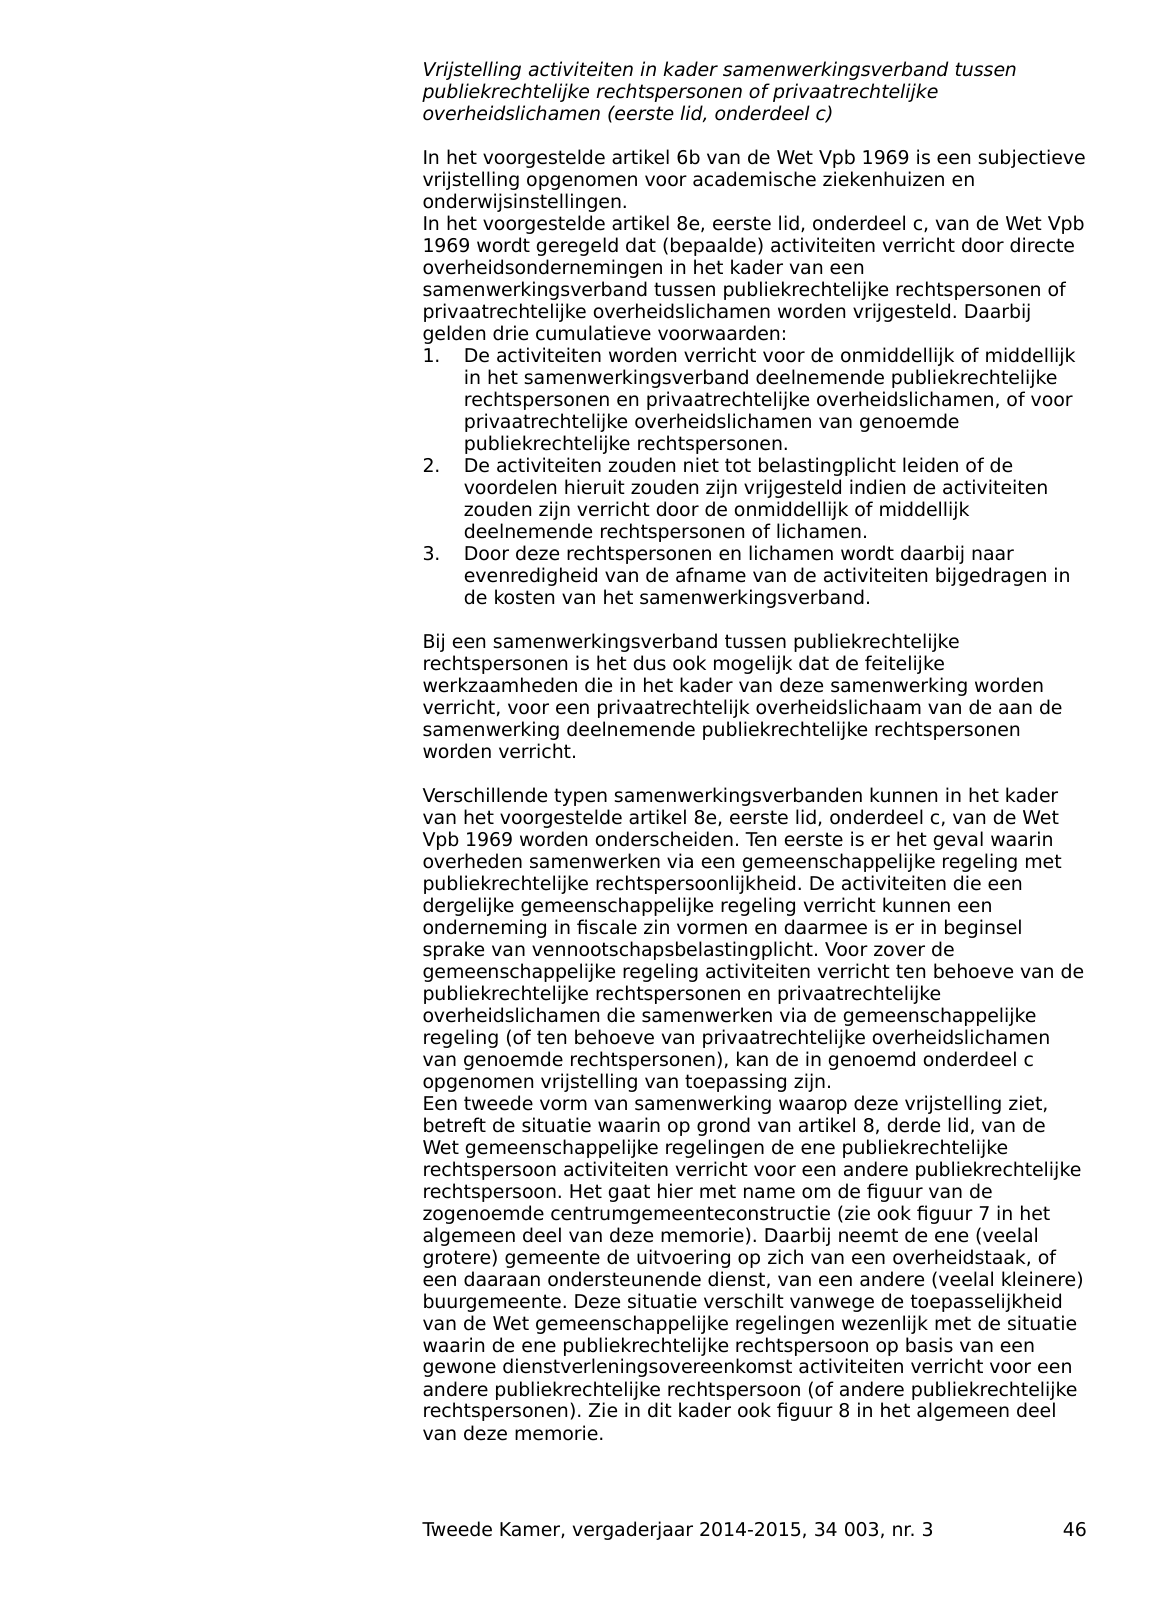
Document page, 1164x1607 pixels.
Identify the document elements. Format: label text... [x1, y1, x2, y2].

text 2. De activiteiten zouden niet tot belastingplicht leiden of de voordelen hieruit zouden zijn vrijgesteld indien de activiteiten zouden zijn verricht door de onmiddellijk of middellijk deelnemende rechtspersonen of lichamen. [422, 455, 1087, 543]
text Bij een samenwerkingsverband tussen publiekrechtelijke rechtspersonen is het dus ook mogelijk dat de feitelijke werkzaamheden die in het kader van deze samenwerking worden verricht, voor een privaatrechtelijk overheidslichaam van de aan de samenwerking deelnemende publiekrechtelijke rechtspersonen worden verricht. [422, 631, 1087, 763]
text Een tweede vorm van samenwerking waarop deze vrijstelling ziet, betreft de situatie waarin op grond van artikel 8, derde lid, van de Wet gemeenschappelijke regelingen de ene publiekrechtelijke rechtspersoon activiteiten verricht voor een andere publiekrechtelijke rechtspersoon. Het gaat hier met name om de figuur van de zogenoemde centrumgemeenteconstructie (zie ook figuur 7 in het algemeen deel van deze memorie). Daarbij neemt de ene (veelal grotere) gemeente de uitvoering op zich van een overheidstaak, of een daaraan ondersteunende dienst, van een andere (veelal kleinere) buurgemeente. Deze situatie verschilt vanwege de toepasselijkheid van de Wet gemeenschappelijke regelingen wezenlijk met de situatie waarin de ene publiekrechtelijke rechtspersoon op basis van een gewone dienstverleningsovereenkomst activiteiten verricht voor een andere publiekrechtelijke rechtspersoon (of andere publiekrechtelijke rechtspersonen). Zie in dit kader ook figuur 8 in het algemeen deel van deze memorie. [422, 1093, 1087, 1444]
text 1. De activiteiten worden verricht voor de onmiddellijk of middellijk in het samenwerkingsverband deelnemende publiekrechtelijke rechtspersonen en privaatrechtelijke overheidslichamen, of voor privaatrechtelijke overheidslichamen van genoemde publiekrechtelijke rechtspersonen. [422, 345, 1087, 455]
text In het voorgestelde artikel 6b van de Wet Vpb 1969 is een subjectieve vrijstelling opgenomen voor academische ziekenhuizen en onderwijsinstellingen. [422, 147, 1087, 213]
text Verschillende typen samenwerkingsverbanden kunnen in het kader van het voorgestelde artikel 8e, eerste lid, onderdeel c, van de Wet Vpb 1969 worden onderscheiden. Ten eerste is er het geval waarin overheden samenwerken via een gemeenschappelijke regeling met publiekrechtelijke rechtspersoonlijkheid. De activiteiten die een dergelijke gemeenschappelijke regeling verricht kunnen een onderneming in fiscale zin vormen en daarmee is er in beginsel sprake van vennootschapsbelastingplicht. Voor zover de gemeenschappelijke regeling activiteiten verricht ten behoeve van de publiekrechtelijke rechtspersonen en privaatrechtelijke overheidslichamen die samenwerken via de gemeenschappelijke regeling (of ten behoeve van privaatrechtelijke overheidslichamen van genoemde rechtspersonen), kan de in genoemd onderdeel c opgenomen vrijstelling van toepassing zijn. [422, 785, 1087, 1093]
text In het voorgestelde artikel 8e, eerste lid, onderdeel c, van de Wet Vpb 1969 wordt geregeld dat (bepaalde) activiteiten verricht door directe overheidsondernemingen in het kader van een samenwerkingsverband tussen publiekrechtelijke rechtspersonen of privaatrechtelijke overheidslichamen worden vrijgesteld. Daarbij gelden drie cumulatieve voorwaarden: [422, 213, 1087, 345]
subtitle Vrijstelling activiteiten in kader samenwerkingsverband tussen publiekrechtelijke rechtspersonen of privaatrechtelijke overheidslichamen (eerste lid, onderdeel c) [422, 59, 1087, 125]
text 3. Door deze rechtspersonen en lichamen wordt daarbij naar evenredigheid van de afname van de activiteiten bijgedragen in de kosten van het samenwerkingsverband. [422, 543, 1087, 609]
